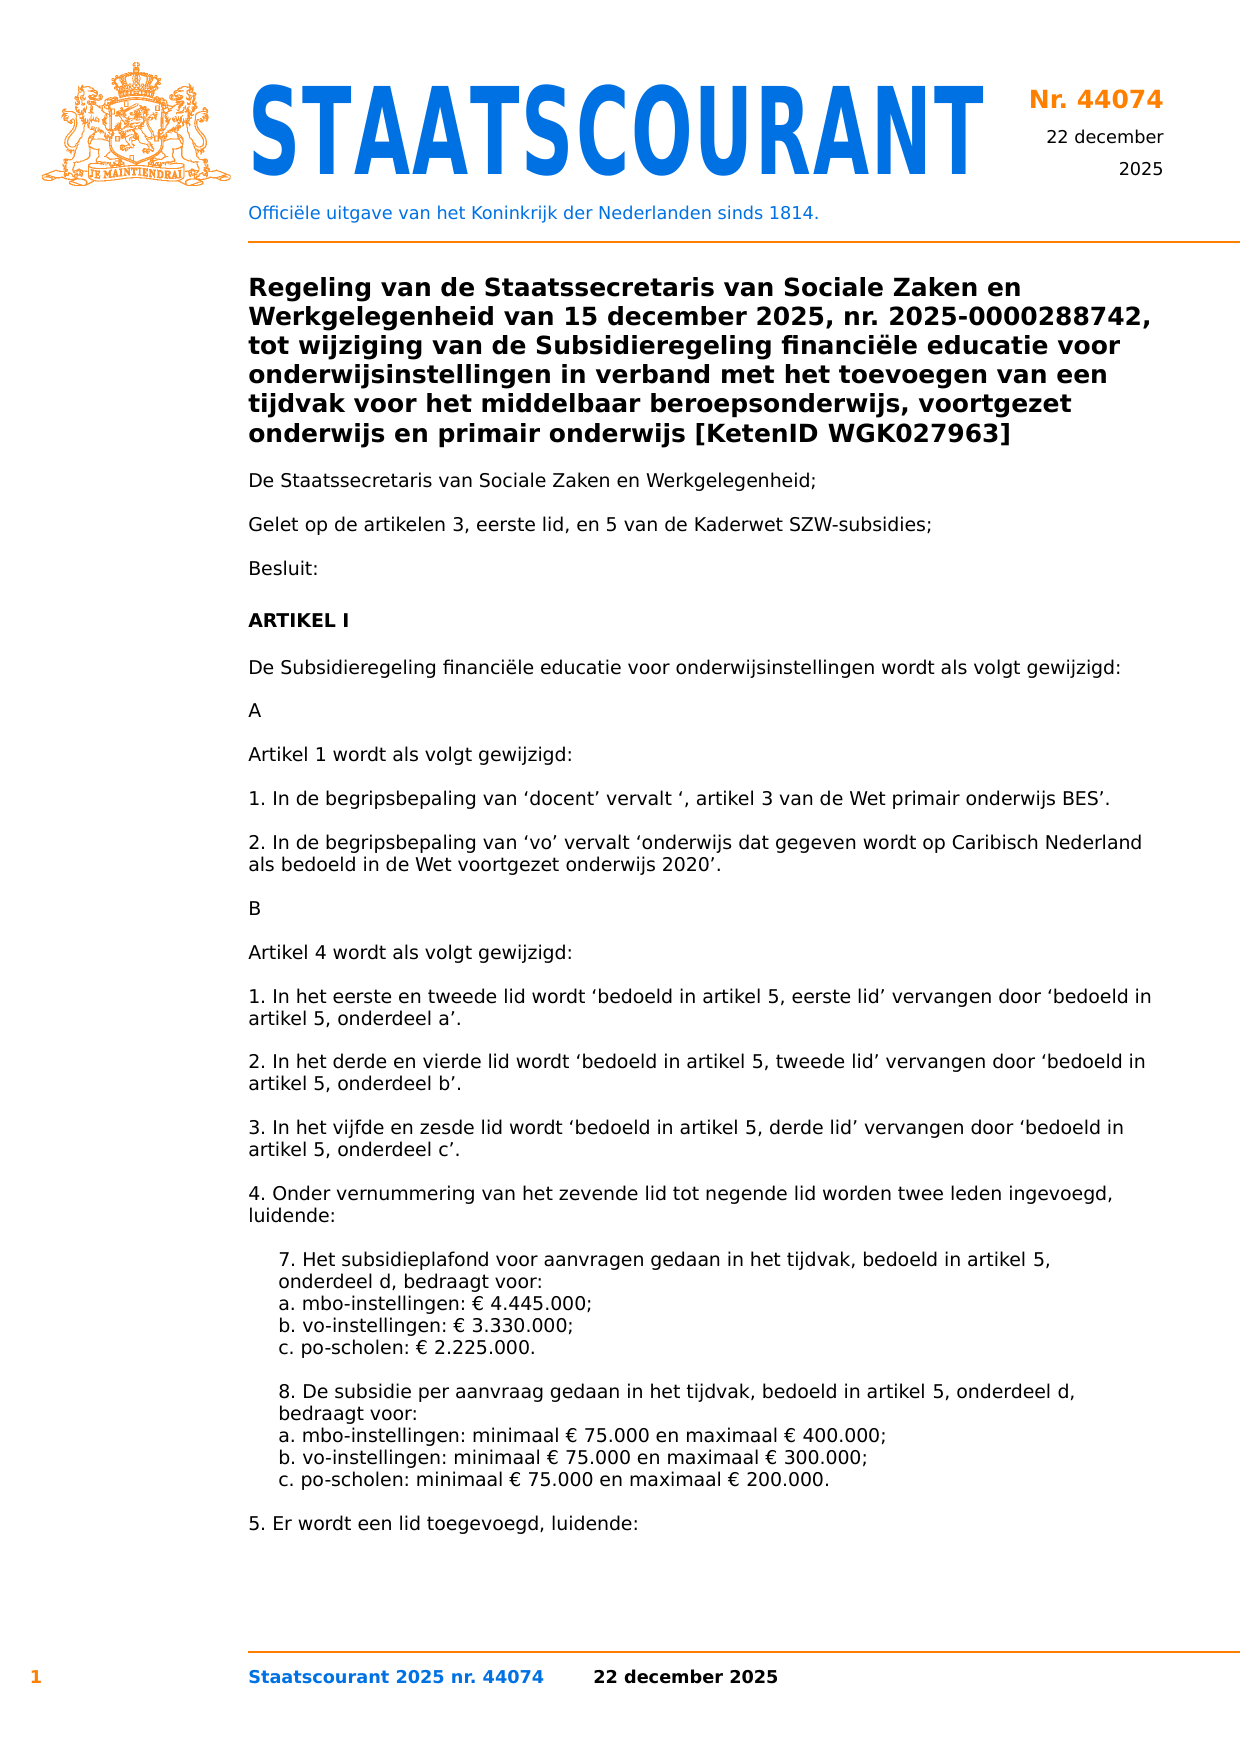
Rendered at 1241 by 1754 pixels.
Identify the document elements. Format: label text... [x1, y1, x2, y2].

text Gelet op de artikelen 3, eerste lid, en 5 van de Kaderwet SZW-subsidies; [248, 514, 1163, 536]
subtitle ARTIKEL I [248, 609, 1163, 632]
subtitle Regeling van de Staatssecretaris van Sociale Zaken en Werkgelegenheid van 15 december 2025, nr. 2025-0000288742, tot wijziging van de Subsidieregeling financiële educatie voor onderwijsinstellingen in verband met het toevoegen van een tijdvak voor het middelbaar beroepsonderwijs, voortgezet onderwijs en primair onderwijs [KetenID WGK027963] [248, 273, 1163, 448]
text a. mbo-instellingen: € 4.445.000; [278, 1293, 1163, 1315]
text De Subsidieregeling financiële educatie voor onderwijsinstellingen wordt als volgt gewijzigd: [248, 657, 1163, 678]
text 5. Er wordt een lid toegevoegd, luidende: [248, 1512, 1163, 1534]
table_cell 2025 [998, 153, 1240, 203]
text 4. Onder vernummering van het zevende lid tot negende lid worden twee leden ingevoegd, luidende: [248, 1183, 1163, 1227]
text De Staatssecretaris van Sociale Zaken en Werkgelegenheid; [248, 470, 1163, 492]
text c. po-scholen: minimaal € 75.000 en maximaal € 200.000. [278, 1468, 1163, 1491]
table_header Nr. 44074 [998, 62, 1240, 121]
text Besluit: [248, 558, 1163, 579]
text 2. In het derde en vierde lid wordt ‘bedoeld in artikel 5, tweede lid’ vervangen door ‘bedoeld in artikel 5, onderdeel b’. [248, 1051, 1163, 1095]
text 8. De subsidie per aanvraag gedaan in het tijdvak, bedoeld in artikel 5, onderdeel d, bedraagt voor: [278, 1381, 1163, 1424]
text Artikel 1 wordt als volgt gewijzigd: [248, 744, 1163, 766]
table_cell Officiële uitgave van het Koninkrijk der Nederlanden sinds 1814. [248, 203, 1240, 241]
text b. vo-instellingen: minimaal € 75.000 en maximaal € 300.000; [278, 1447, 1163, 1468]
picture [41, 62, 231, 186]
table_header [25, 62, 248, 241]
text 1. In het eerste en tweede lid wordt ‘bedoeld in artikel 5, eerste lid’ vervangen door ‘bedoeld in artikel 5, onderdeel a’. [248, 986, 1163, 1029]
text B [248, 898, 1163, 920]
table_header STAATSCOURANT [248, 62, 998, 203]
text 7. Het subsidieplafond voor aanvragen gedaan in het tijdvak, bedoeld in artikel 5, onderdeel d, bedraagt voor: [278, 1249, 1163, 1293]
text 2. In de begripsbepaling van ‘vo’ vervalt ‘onderwijs dat gegeven wordt op Caribisch Nederland als bedoeld in de Wet voortgezet onderwijs 2020’. [248, 832, 1163, 876]
text A [248, 700, 1163, 722]
text b. vo-instellingen: € 3.330.000; [278, 1315, 1163, 1337]
text 1. In de begripsbepaling van ‘docent’ vervalt ‘, artikel 3 van de Wet primair onderwijs BES’. [248, 788, 1163, 810]
table_cell 22 december [998, 121, 1240, 153]
text Artikel 4 wordt als volgt gewijzigd: [248, 942, 1163, 964]
text a. mbo-instellingen: minimaal € 75.000 en maximaal € 400.000; [278, 1424, 1163, 1447]
text c. po-scholen: € 2.225.000. [278, 1337, 1163, 1359]
text 3. In het vijfde en zesde lid wordt ‘bedoeld in artikel 5, derde lid’ vervangen door ‘bedoeld in artikel 5, onderdeel c’. [248, 1117, 1163, 1161]
